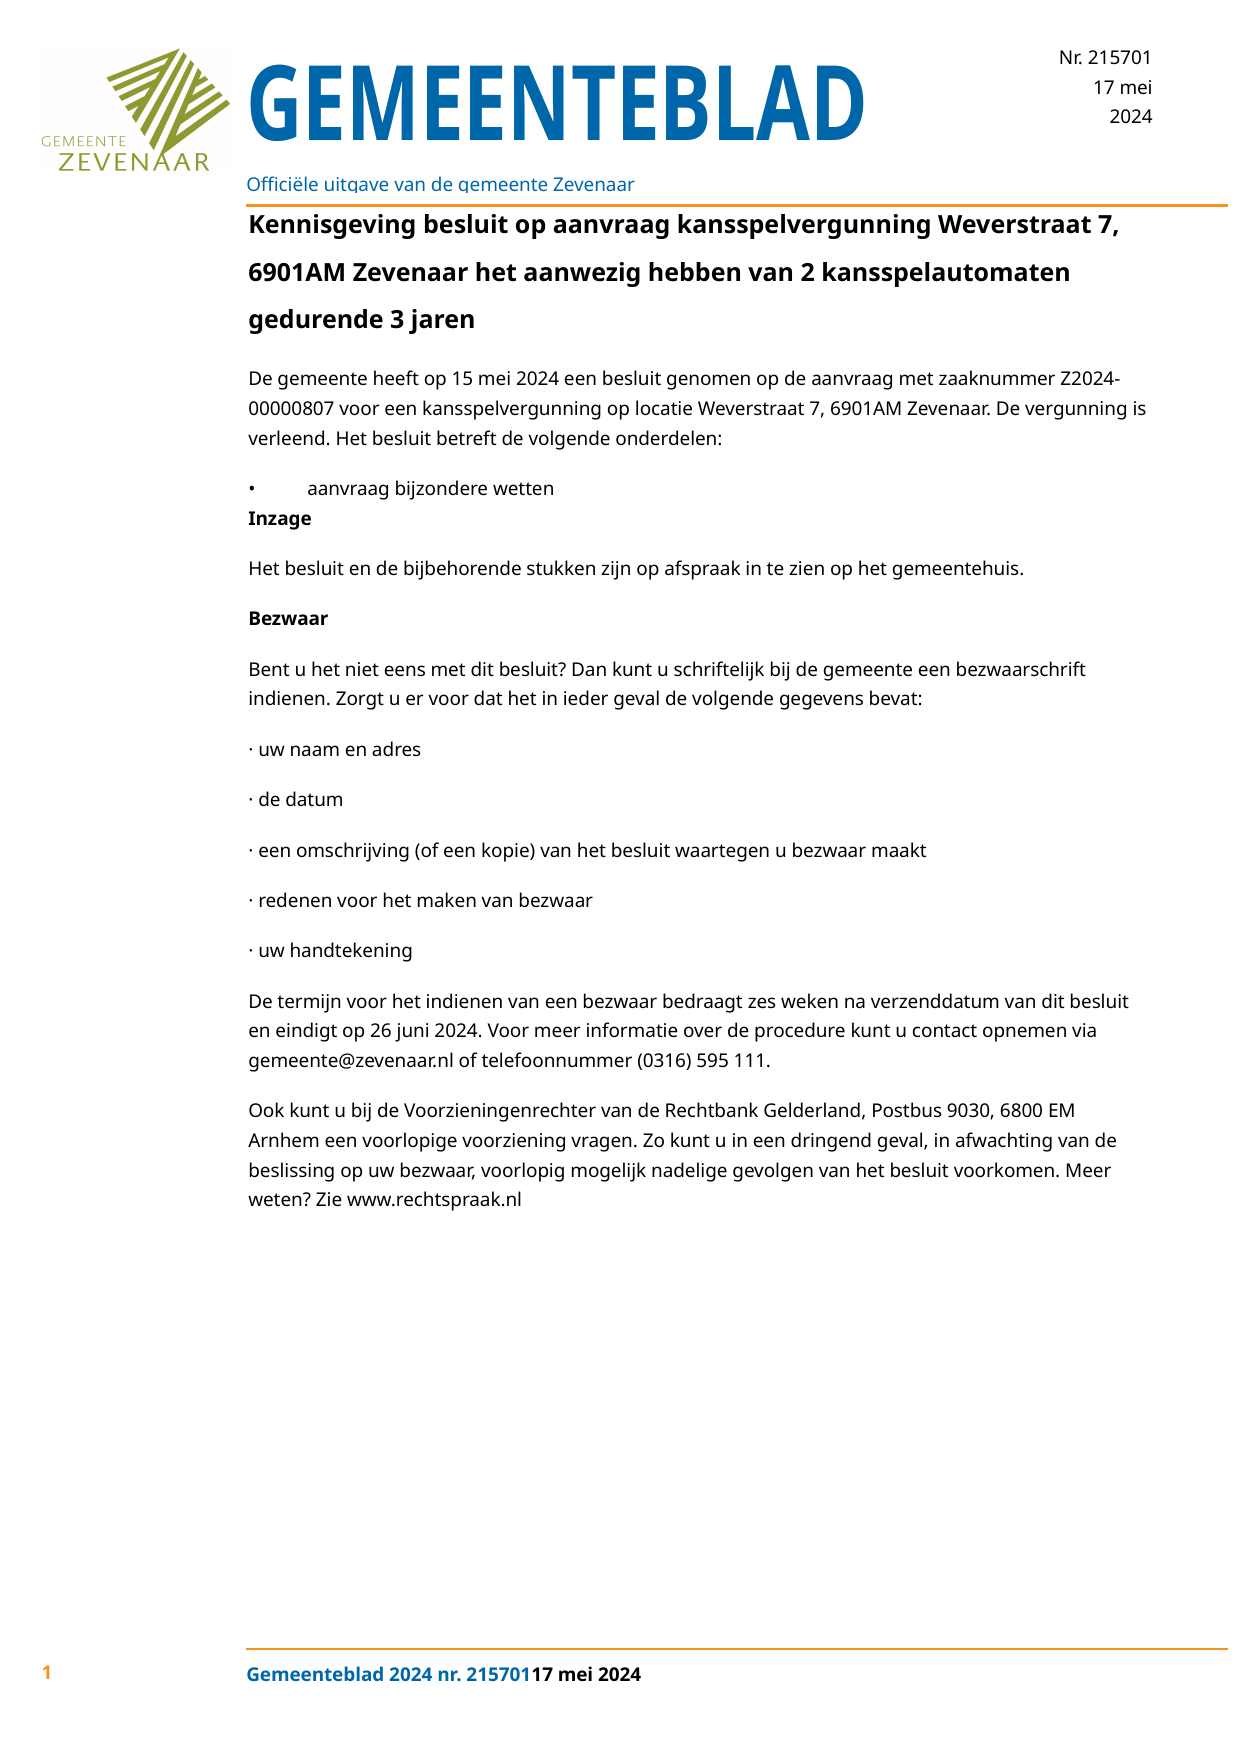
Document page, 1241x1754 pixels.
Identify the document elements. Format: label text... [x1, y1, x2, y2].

text · de datum [248, 786, 1152, 812]
text De termijn voor het indienen van een bezwaar bedraagt zes weken na verzenddatum van dit besluit en eindigt op 26 juni 2024. Voor meer informatie over de procedure kunt u contact opnemen via gemeente@zevenaar.nl of telefoonnummer (0316) 595 111. [248, 988, 1152, 1073]
text Kennisgeving besluit op aanvraag kansspelvergunning Weverstraat 7, 6901AM Zevenaar het aanwezig hebben van 2 kansspelautomaten gedurende 3 jaren [248, 207, 1152, 336]
text Bent u het niet eens met dit besluit? Dan kunt u schriftelijk bij de gemeente een bezwaarschrift indienen. Zorgt u er voor dat het in ieder geval de volgende gegevens bevat: [248, 656, 1152, 711]
text · uw naam en adres [248, 736, 1152, 762]
picture [41, 47, 231, 172]
text De gemeente heeft op 15 mei 2024 een besluit genomen op de aanvraag met zaaknummer Z2024-00000807 voor een kansspelvergunning op locatie Weverstraat 7, 6901AM Zevenaar. De vergunning is verleend. Het besluit betreft de volgende onderdelen: [248, 366, 1152, 450]
text · redenen voor het maken van bezwaar [248, 887, 1152, 913]
list aanvraag bijzondere wetten [248, 475, 1152, 501]
text · uw handtekening [248, 938, 1152, 963]
text Inzage [248, 505, 1152, 530]
text Het besluit en de bijbehorende stukken zijn op afspraak in te zien op het gemeentehuis. [248, 555, 1152, 581]
text Ook kunt u bij de Voorzieningenrechter van de Rechtbank Gelderland, Postbus 9030, 6800 EM Arnhem een voorlopige voorziening vragen. Zo kunt u in een dringend geval, in afwachting van de beslissing op uw bezwaar, voorlopig mogelijk nadelige gevolgen van het besluit voorkomen. Meer weten? Zie www.rechtspraak.nl [248, 1098, 1152, 1212]
text Bezwaar [248, 606, 1152, 631]
text · een omschrijving (of een kopie) van het besluit waartegen u bezwaar maakt [248, 837, 1152, 862]
